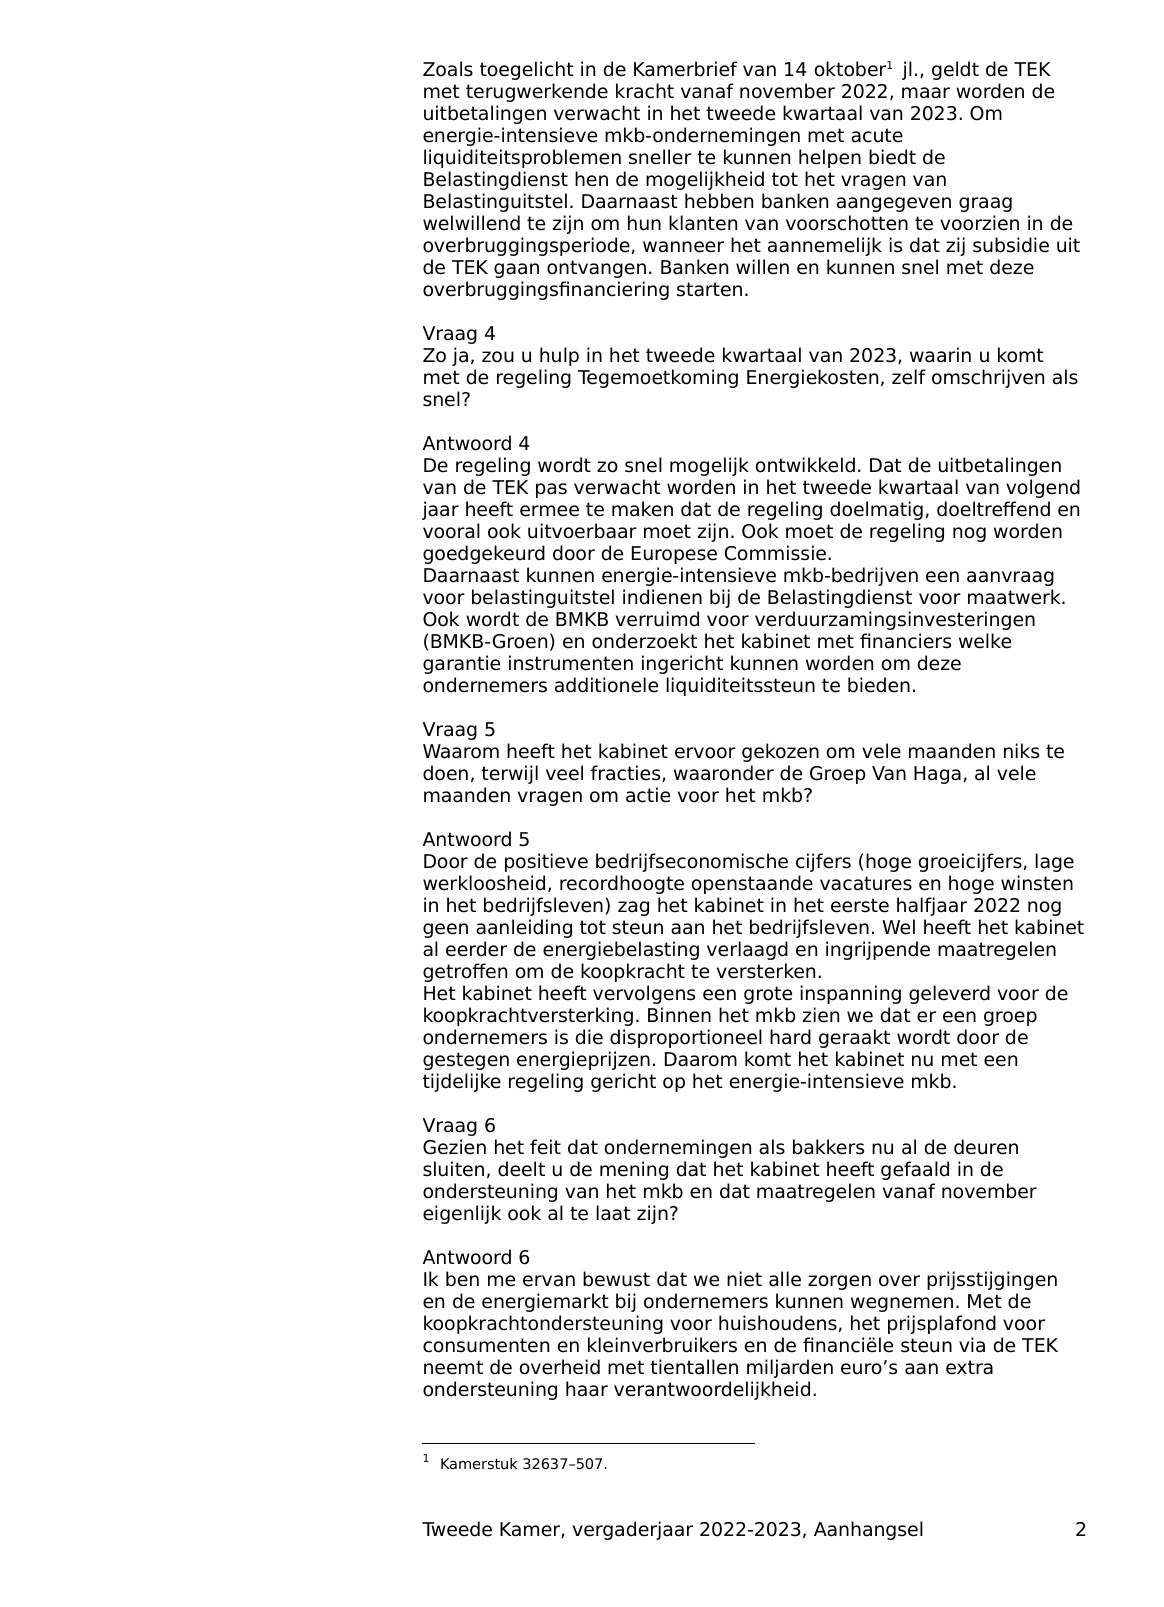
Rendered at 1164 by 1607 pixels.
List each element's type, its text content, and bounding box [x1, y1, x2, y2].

text Waarom heeft het kabinet ervoor gekozen om vele maanden niks te doen, terwijl veel fracties, waaronder de Groep Van Haga, al vele maanden vragen om actie voor het mkb? [422, 741, 1087, 807]
text Het kabinet heeft vervolgens een grote inspanning geleverd voor de koopkrachtversterking. Binnen het mkb zien we dat er een groep ondernemers is die disproportioneel hard geraakt wordt door de gestegen energieprijzen. Daarom komt het kabinet nu met een tijdelijke regeling gericht op het energie-intensieve mkb. [422, 983, 1087, 1093]
text Antwoord 4 [422, 433, 1087, 455]
text Kamerstuk 32637–507. [422, 1452, 1087, 1474]
text Antwoord 6 [422, 1247, 1087, 1269]
text Vraag 5 [422, 719, 1087, 741]
text Zo ja, zou u hulp in het tweede kwartaal van 2023, waarin u komt met de regeling Tegemoetkoming Energiekosten, zelf omschrijven als snel? [422, 345, 1087, 411]
text De regeling wordt zo snel mogelijk ontwikkeld. Dat de uitbetalingen van de TEK pas verwacht worden in het tweede kwartaal van volgend jaar heeft ermee te maken dat de regeling doelmatig, doeltreffend en vooral ook uitvoerbaar moet zijn. Ook moet de regeling nog worden goedgekeurd door de Europese Commissie. [422, 455, 1087, 565]
text Antwoord 5 [422, 829, 1087, 851]
text Ik ben me ervan bewust dat we niet alle zorgen over prijsstijgingen en de energiemarkt bij ondernemers kunnen wegnemen. Met de koopkrachtondersteuning voor huishoudens, het prijsplafond voor consumenten en kleinverbruikers en de financiële steun via de TEK neemt de overheid met tientallen miljarden euro’s aan extra ondersteuning haar verantwoordelijkheid. [422, 1269, 1087, 1401]
text Vraag 6 [422, 1115, 1087, 1137]
text Zoals toegelicht in de Kamerbrief van 14 oktober jl., geldt de TEK met terugwerkende kracht vanaf november 2022, maar worden de uitbetalingen verwacht in het tweede kwartaal van 2023. Om energie-intensieve mkb-ondernemingen met acute liquiditeitsproblemen sneller te kunnen helpen biedt de Belastingdienst hen de mogelijkheid tot het vragen van Belastinguitstel. Daarnaast hebben banken aangegeven graag welwillend te zijn om hun klanten van voorschotten te voorzien in de overbruggingsperiode, wanneer het aannemelijk is dat zij subsidie uit de TEK gaan ontvangen. Banken willen en kunnen snel met deze overbruggingsfinanciering starten. [422, 59, 1087, 301]
text Gezien het feit dat ondernemingen als bakkers nu al de deuren sluiten, deelt u de mening dat het kabinet heeft gefaald in de ondersteuning van het mkb en dat maatregelen vanaf november eigenlijk ook al te laat zijn? [422, 1137, 1087, 1225]
text Door de positieve bedrijfseconomische cijfers (hoge groeicijfers, lage werkloosheid, recordhoogte openstaande vacatures en hoge winsten in het bedrijfsleven) zag het kabinet in het eerste halfjaar 2022 nog geen aanleiding tot steun aan het bedrijfsleven. Wel heeft het kabinet al eerder de energiebelasting verlaagd en ingrijpende maatregelen getroffen om de koopkracht te versterken. [422, 851, 1087, 983]
text Daarnaast kunnen energie-intensieve mkb-bedrijven een aanvraag voor belastinguitstel indienen bij de Belastingdienst voor maatwerk. Ook wordt de BMKB verruimd voor verduurzamingsinvesteringen (BMKB-Groen) en onderzoekt het kabinet met financiers welke garantie instrumenten ingericht kunnen worden om deze ondernemers additionele liquiditeitssteun te bieden. [422, 565, 1087, 697]
text Vraag 4 [422, 323, 1087, 345]
